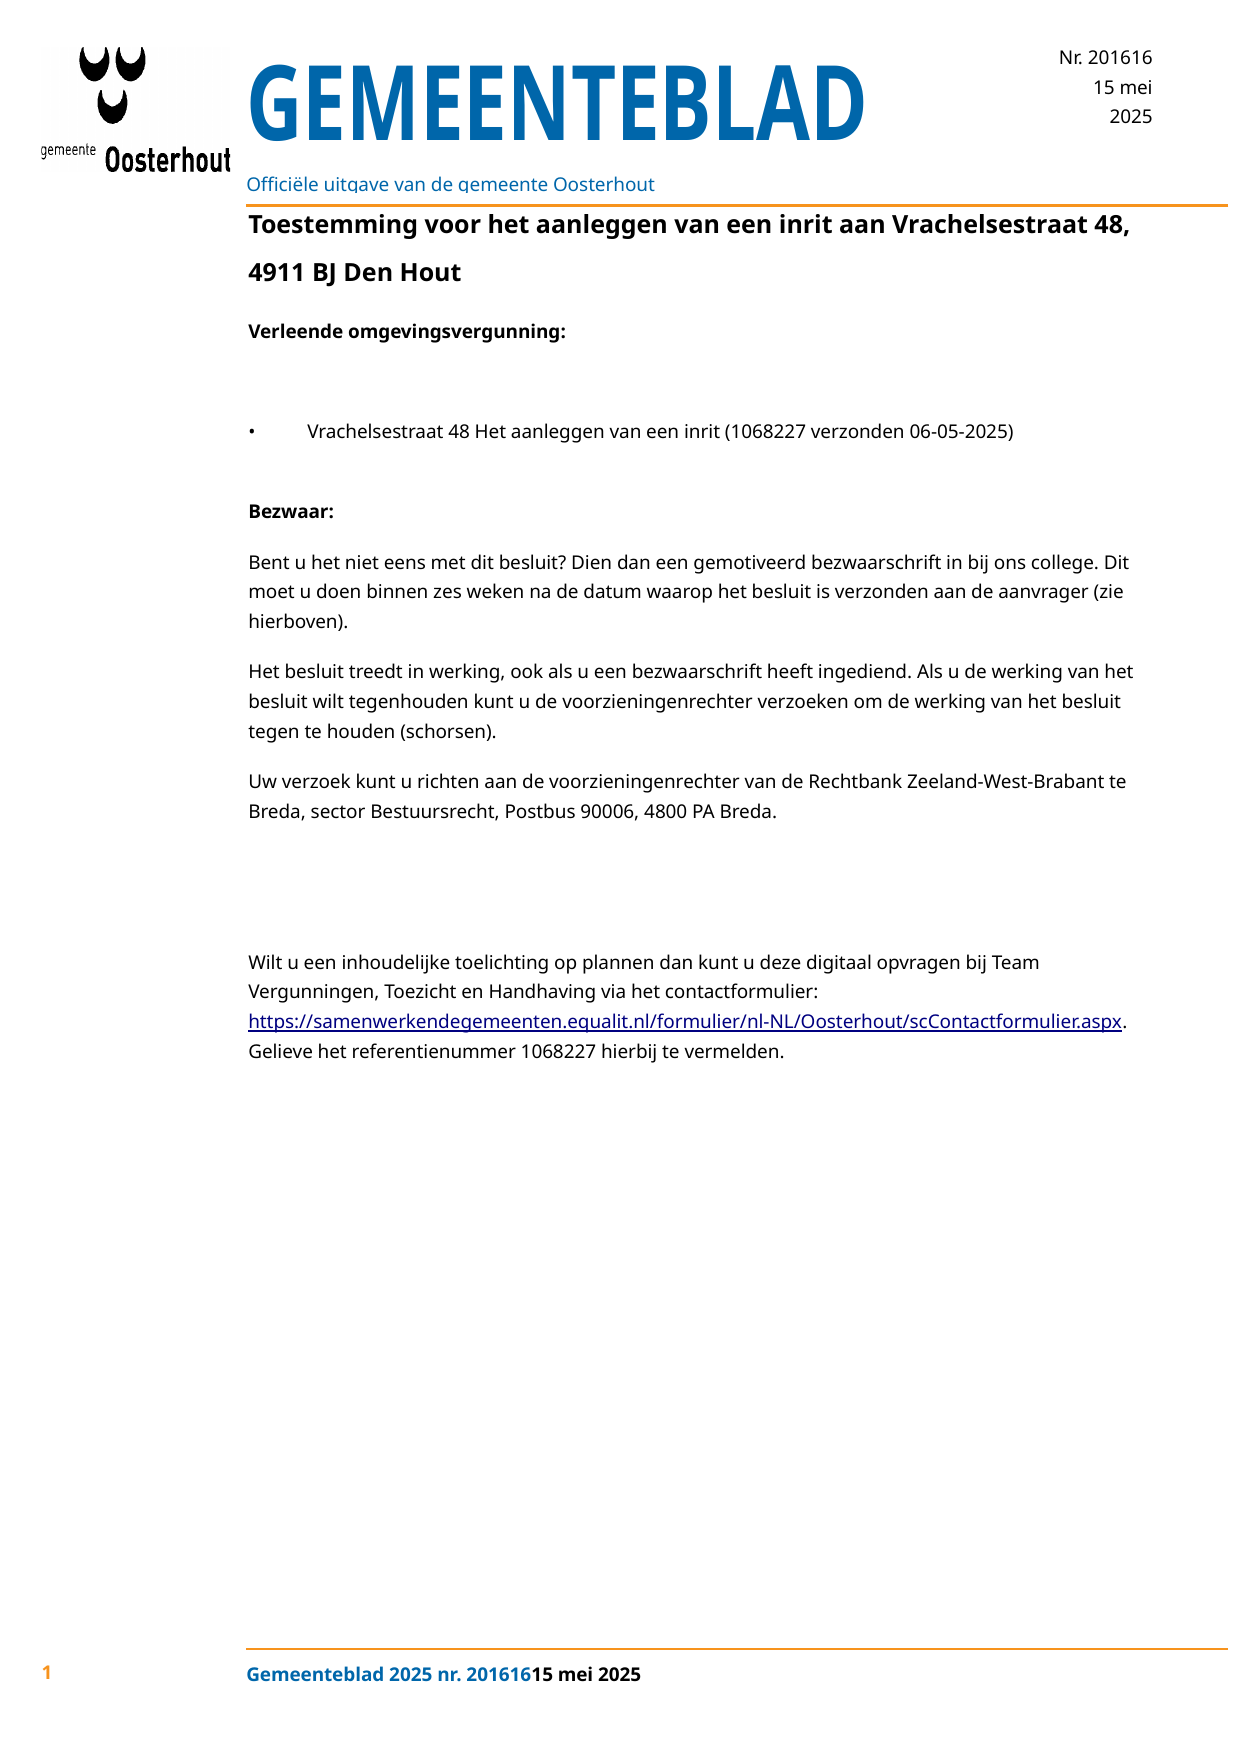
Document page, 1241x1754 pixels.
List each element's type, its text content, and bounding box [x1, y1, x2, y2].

text Wilt u een inhoudelijke toelichting op plannen dan kunt u deze digitaal opvragen bij Team Vergunningen, Toezicht en Handhaving via het contactformulier: https://samenwerkendegemeenten.equalit.nl/formulier/nl-NL/Oosterhout/scContactformulier.aspx. Gelieve het referentienummer 1068227 hierbij te vermelden. [248, 949, 1152, 1064]
text Bezwaar: [248, 499, 1152, 524]
text Verleende omgevingsvergunning: [248, 318, 1152, 344]
list Vrachelsestraat 48 Het aanleggen van een inrit (1068227 verzonden 06-05-2025) [248, 419, 1152, 444]
text Het besluit treedt in werking, ook als u een bezwaarschrift heeft ingediend. Als u de werking van het besluit wilt tegenhouden kunt u de voorzieningenrechter verzoeken om de werking van het besluit tegen te houden (schorsen). [248, 659, 1152, 744]
text Uw verzoek kunt u richten aan de voorzieningenrechter van de Rechtbank Zeeland-West-Brabant te Breda, sector Bestuursrecht, Postbus 90006, 4800 PA Breda. [248, 768, 1152, 824]
text Toestemming voor het aanleggen van een inrit aan Vrachelsestraat 48, 4911 BJ Den Hout [248, 207, 1152, 288]
text Bent u het niet eens met dit besluit? Dien dan een gemotiveerd bezwaarschrift in bij ons college. Dit moet u doen binnen zes weken na de datum waarop het besluit is verzonden aan de aanvrager (zie hierboven). [248, 549, 1152, 634]
picture [41, 47, 231, 172]
